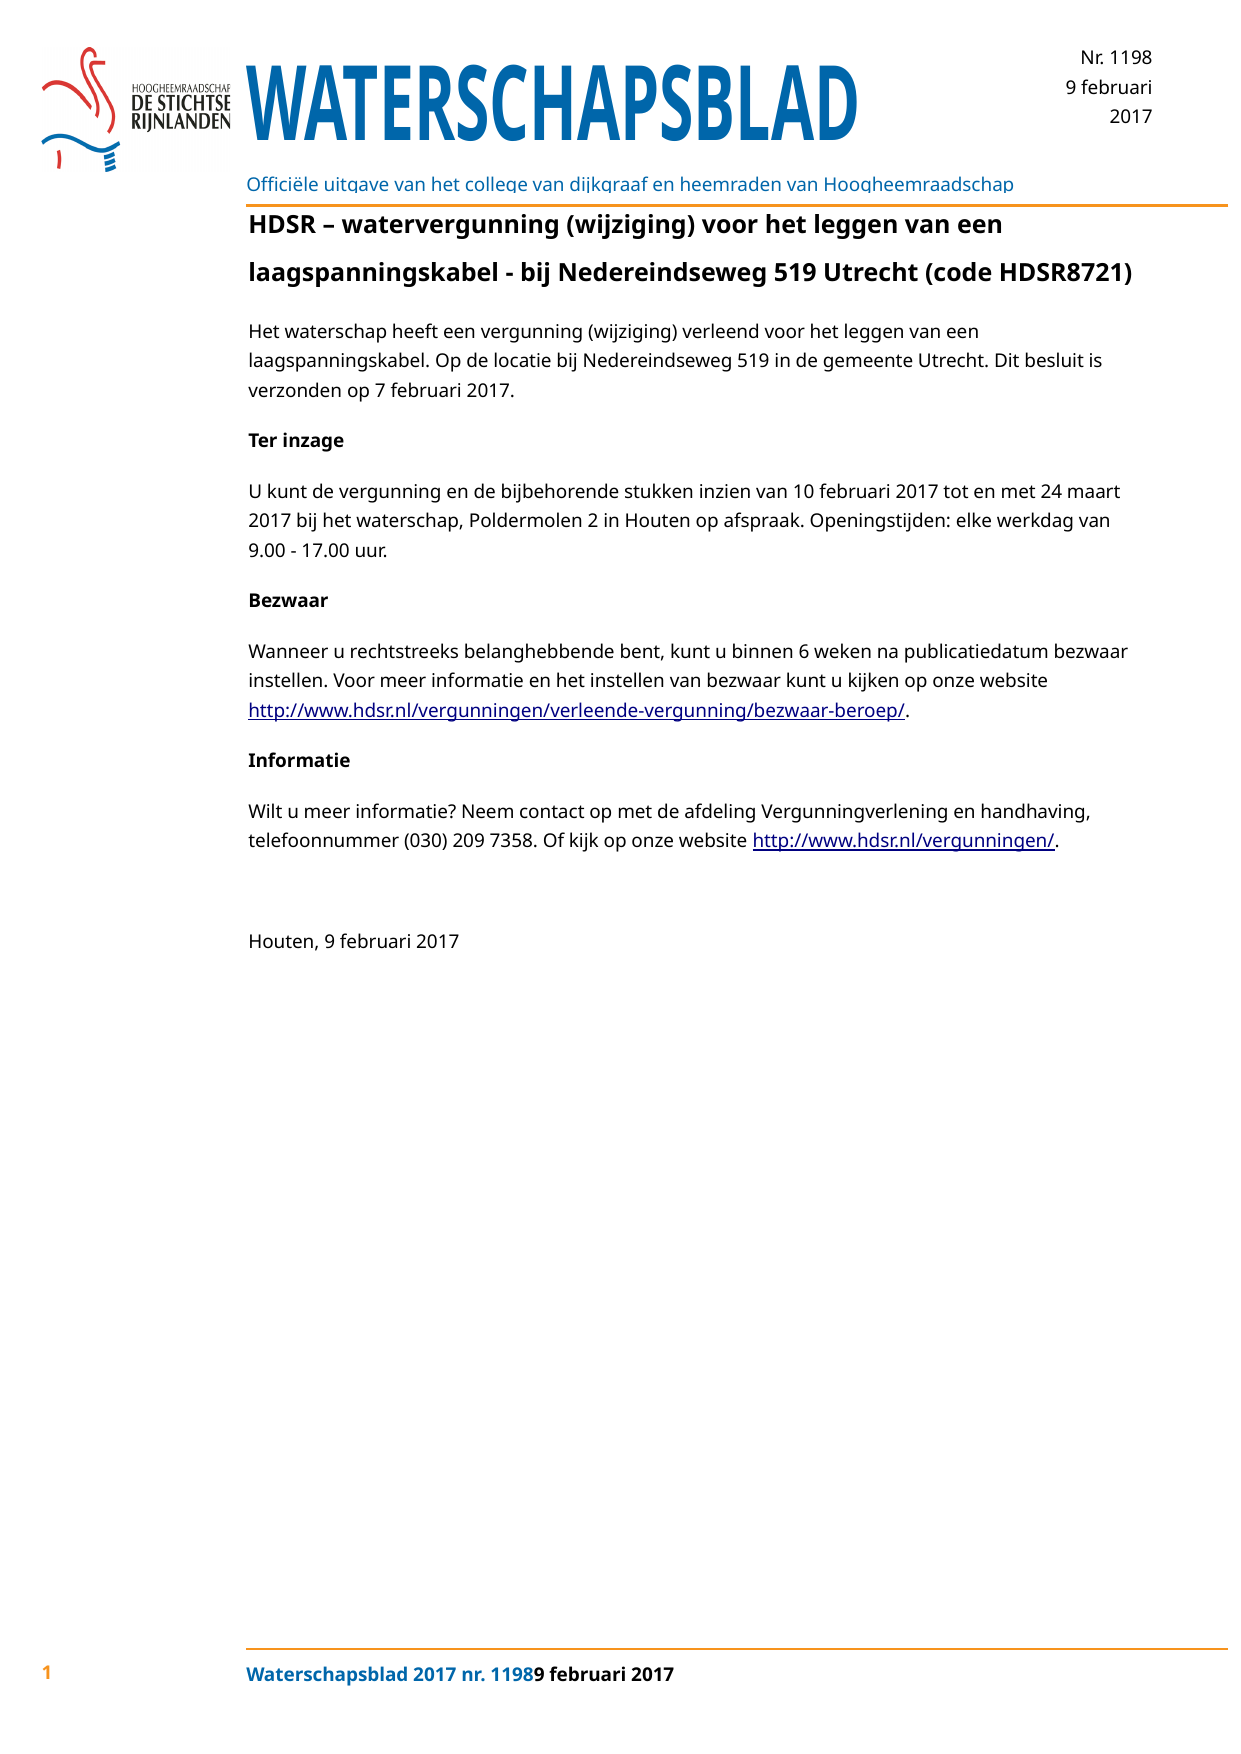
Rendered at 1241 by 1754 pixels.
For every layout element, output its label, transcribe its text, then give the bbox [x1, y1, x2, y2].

text Ter inzage [248, 427, 1152, 453]
text Het waterschap heeft een vergunning (wijziging) verleend voor het leggen van een laagspanningskabel. Op de locatie bij Nedereindseweg 519 in de gemeente Utrecht. Dit besluit is verzonden op 7 februari 2017. [248, 318, 1152, 403]
text Bezwaar [248, 587, 1152, 613]
text U kunt de vergunning en de bijbehorende stukken inzien van 10 februari 2017 tot en met 24 maart 2017 bij het waterschap, Poldermolen 2 in Houten op afspraak. Openingstijden: elke werkdag van 9.00 - 17.00 uur. [248, 478, 1152, 563]
text Informatie [248, 747, 1152, 773]
text Houten, 9 februari 2017 [248, 928, 1152, 954]
text Wanneer u rechtstreeks belanghebbende bent, kunt u binnen 6 weken na publicatiedatum bezwaar instellen. Voor meer informatie en het instellen van bezwaar kunt u kijken op onze website http://www.hdsr.nl/vergunningen/verleende-vergunning/bezwaar-beroep/. [248, 638, 1152, 723]
text Wilt u meer informatie? Neem contact op met de afdeling Vergunningverlening en handhaving, telefoonnummer (030) 209 7358. Of kijk op onze website http://www.hdsr.nl/vergunningen/. [248, 798, 1152, 853]
picture [41, 47, 231, 172]
text HDSR – watervergunning (wijziging) voor het leggen van een laagspanningskabel - bij Nedereindseweg 519 Utrecht (code HDSR8721) [248, 207, 1152, 288]
